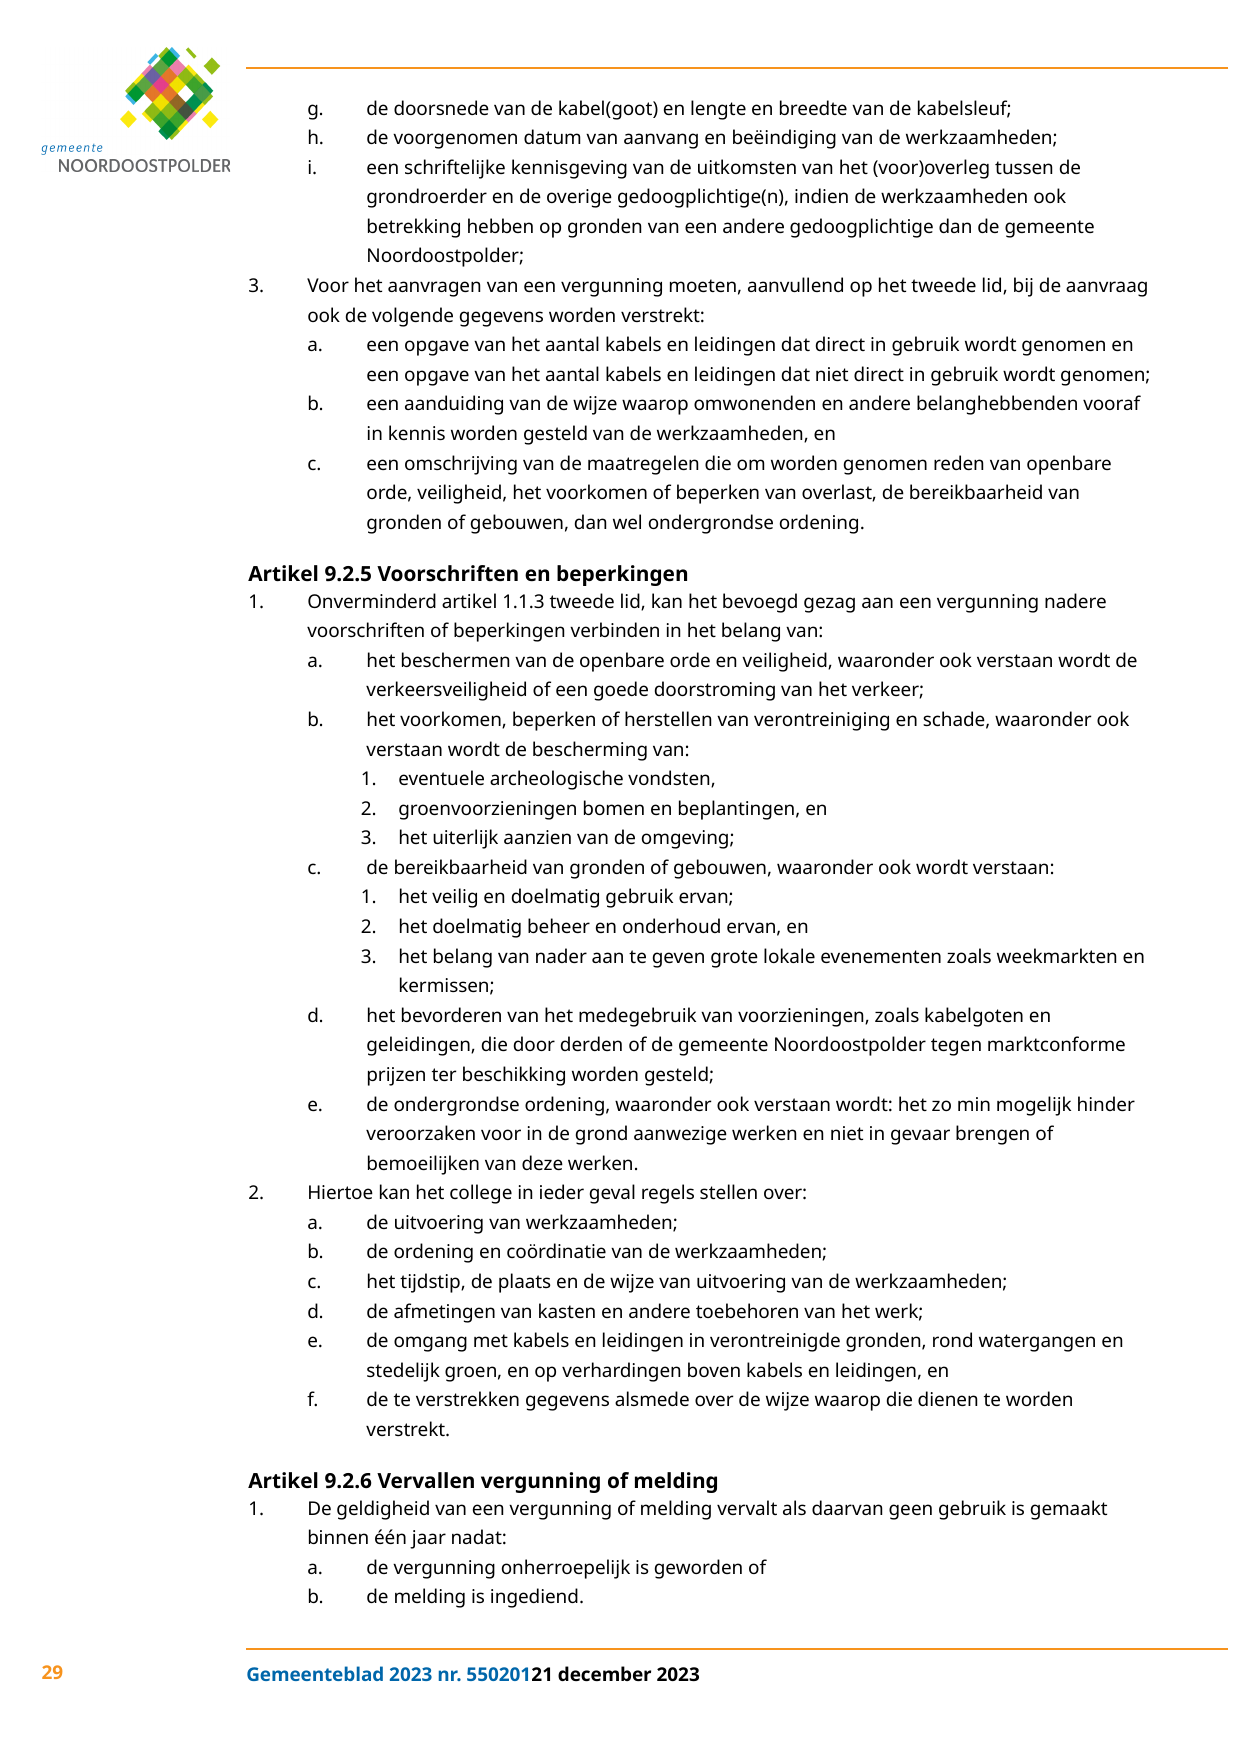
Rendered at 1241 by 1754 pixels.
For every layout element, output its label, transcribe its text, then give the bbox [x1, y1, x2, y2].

list het tijdstip, de plaats en de wijze van uitvoering van de werkzaamheden; [307, 1268, 1152, 1294]
list het belang van nader aan te geven grote lokale evenementen zoals weekmarkten en kermissen; [361, 943, 1152, 998]
list de melding is ingediend. [307, 1584, 1152, 1609]
list de afmetingen van kasten en andere toebehoren van het werk; [307, 1298, 1152, 1323]
list het beschermen van de openbare orde en veiligheid, waaronder ook verstaan wordt de verkeersveiligheid of een goede doorstroming van het verkeer; [307, 647, 1152, 702]
list de uitvoering van werkzaamheden; [307, 1209, 1152, 1235]
list de ordening en coördinatie van de werkzaamheden; [307, 1239, 1152, 1264]
list De geldigheid van een vergunning of melding vervalt als daarvan geen gebruik is gemaakt binnen één jaar nadat: [248, 1495, 1152, 1550]
list de omgang met kabels en leidingen in verontreinigde gronden, rond watergangen en stedelijk groen, en op verhardingen boven kabels en leidingen, en [307, 1327, 1152, 1383]
list de vergunning onherroepelijk is geworden of [307, 1554, 1152, 1580]
list een schriftelijke kennisgeving van de uitkomsten van het (voor)overleg tussen de grondroerder en de overige gedoogplichtige(n), indien de werkzaamheden ook betrekking hebben op gronden van een andere gedoogplichtige dan de gemeente Noordoostpolder; [307, 154, 1152, 268]
list de ondergrondse ordening, waaronder ook verstaan wordt: het zo min mogelijk hinder veroorzaken voor in de grond aanwezige werken en niet in gevaar brengen of bemoeilijken van deze werken. [307, 1091, 1152, 1176]
picture [41, 47, 231, 172]
list een opgave van het aantal kabels en leidingen dat direct in gebruik wordt genomen en een opgave van het aantal kabels en leidingen dat niet direct in gebruik wordt genomen; [307, 331, 1152, 387]
list het bevorderen van het medegebruik van voorzieningen, zoals kabelgoten en geleidingen, die door derden of de gemeente Noordoostpolder tegen marktconforme prijzen ter beschikking worden gesteld; [307, 1002, 1152, 1087]
text Artikel 9.2.6 Vervallen vergunning of melding [248, 1467, 1152, 1495]
list een aanduiding van de wijze waarop omwonenden en andere belanghebbenden vooraf in kennis worden gesteld van de werkzaamheden, en [307, 391, 1152, 446]
list Voor het aanvragen van een vergunning moeten, aanvullend op het tweede lid, bij de aanvraag ook de volgende gegevens worden verstrekt: [248, 272, 1152, 328]
list de bereikbaarheid van gronden of gebouwen, waaronder ook wordt verstaan: [307, 854, 1152, 880]
list eventuele archeologische vondsten, [361, 765, 1152, 791]
list groenvoorzieningen bomen en beplantingen, en [361, 795, 1152, 821]
list Hiertoe kan het college in ieder geval regels stellen over: [248, 1179, 1152, 1205]
list het voorkomen, beperken of herstellen van verontreiniging en schade, waaronder ook verstaan wordt de bescherming van: [307, 706, 1152, 761]
list het doelmatig beheer en onderhoud ervan, en [361, 913, 1152, 939]
list de te verstrekken gegevens alsmede over de wijze waarop die dienen te worden verstrekt. [307, 1387, 1152, 1442]
list de doorsnede van de kabel(goot) en lengte en breedte van de kabelsleuf; [307, 95, 1152, 121]
list een omschrijving van de maatregelen die om worden genomen reden van openbare orde, veiligheid, het voorkomen of beperken van overlast, de bereikbaarheid van gronden of gebouwen, dan wel ondergrondse ordening. [307, 450, 1152, 535]
list het uiterlijk aanzien van de omgeving; [361, 824, 1152, 850]
list de voorgenomen datum van aanvang en beëindiging van de werkzaamheden; [307, 124, 1152, 150]
text Artikel 9.2.5 Voorschriften en beperkingen [248, 559, 1152, 588]
list Onverminderd artikel 1.1.3 tweede lid, kan het bevoegd gezag aan een vergunning nadere voorschriften of beperkingen verbinden in het belang van: [248, 588, 1152, 643]
list het veilig en doelmatig gebruik ervan; [361, 884, 1152, 909]
